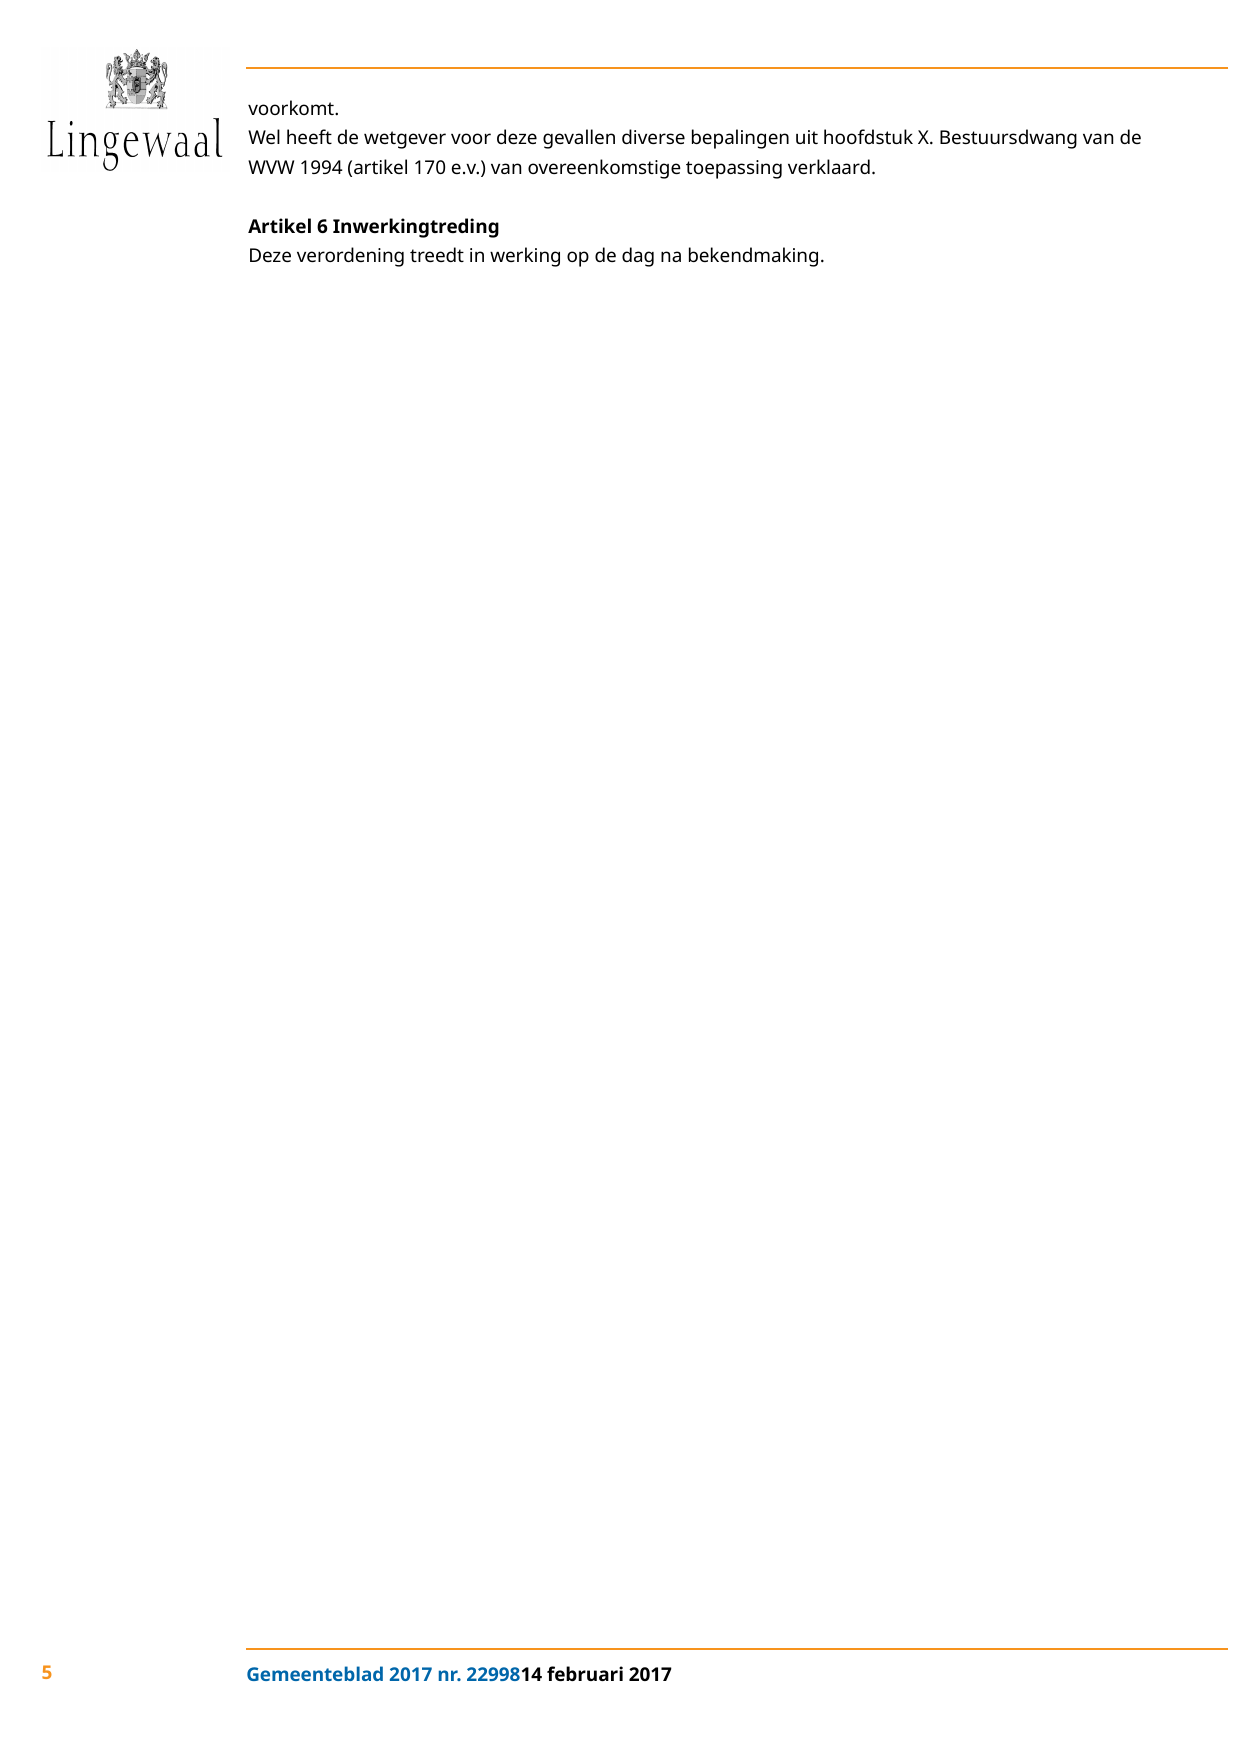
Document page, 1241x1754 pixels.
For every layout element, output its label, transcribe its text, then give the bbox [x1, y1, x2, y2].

text Wel heeft de wetgever voor deze gevallen diverse bepalingen uit hoofdstuk X. Bestuursdwang van de WVW 1994 (artikel 170 e.v.) van overeenkomstige toepassing verklaard. [248, 124, 1152, 180]
text voorkomt. [248, 95, 1152, 121]
picture [41, 47, 231, 172]
text Artikel 6 Inwerkingtreding [248, 213, 1152, 239]
text Deze verordening treedt in werking op de dag na bekendmaking. [248, 243, 1152, 268]
